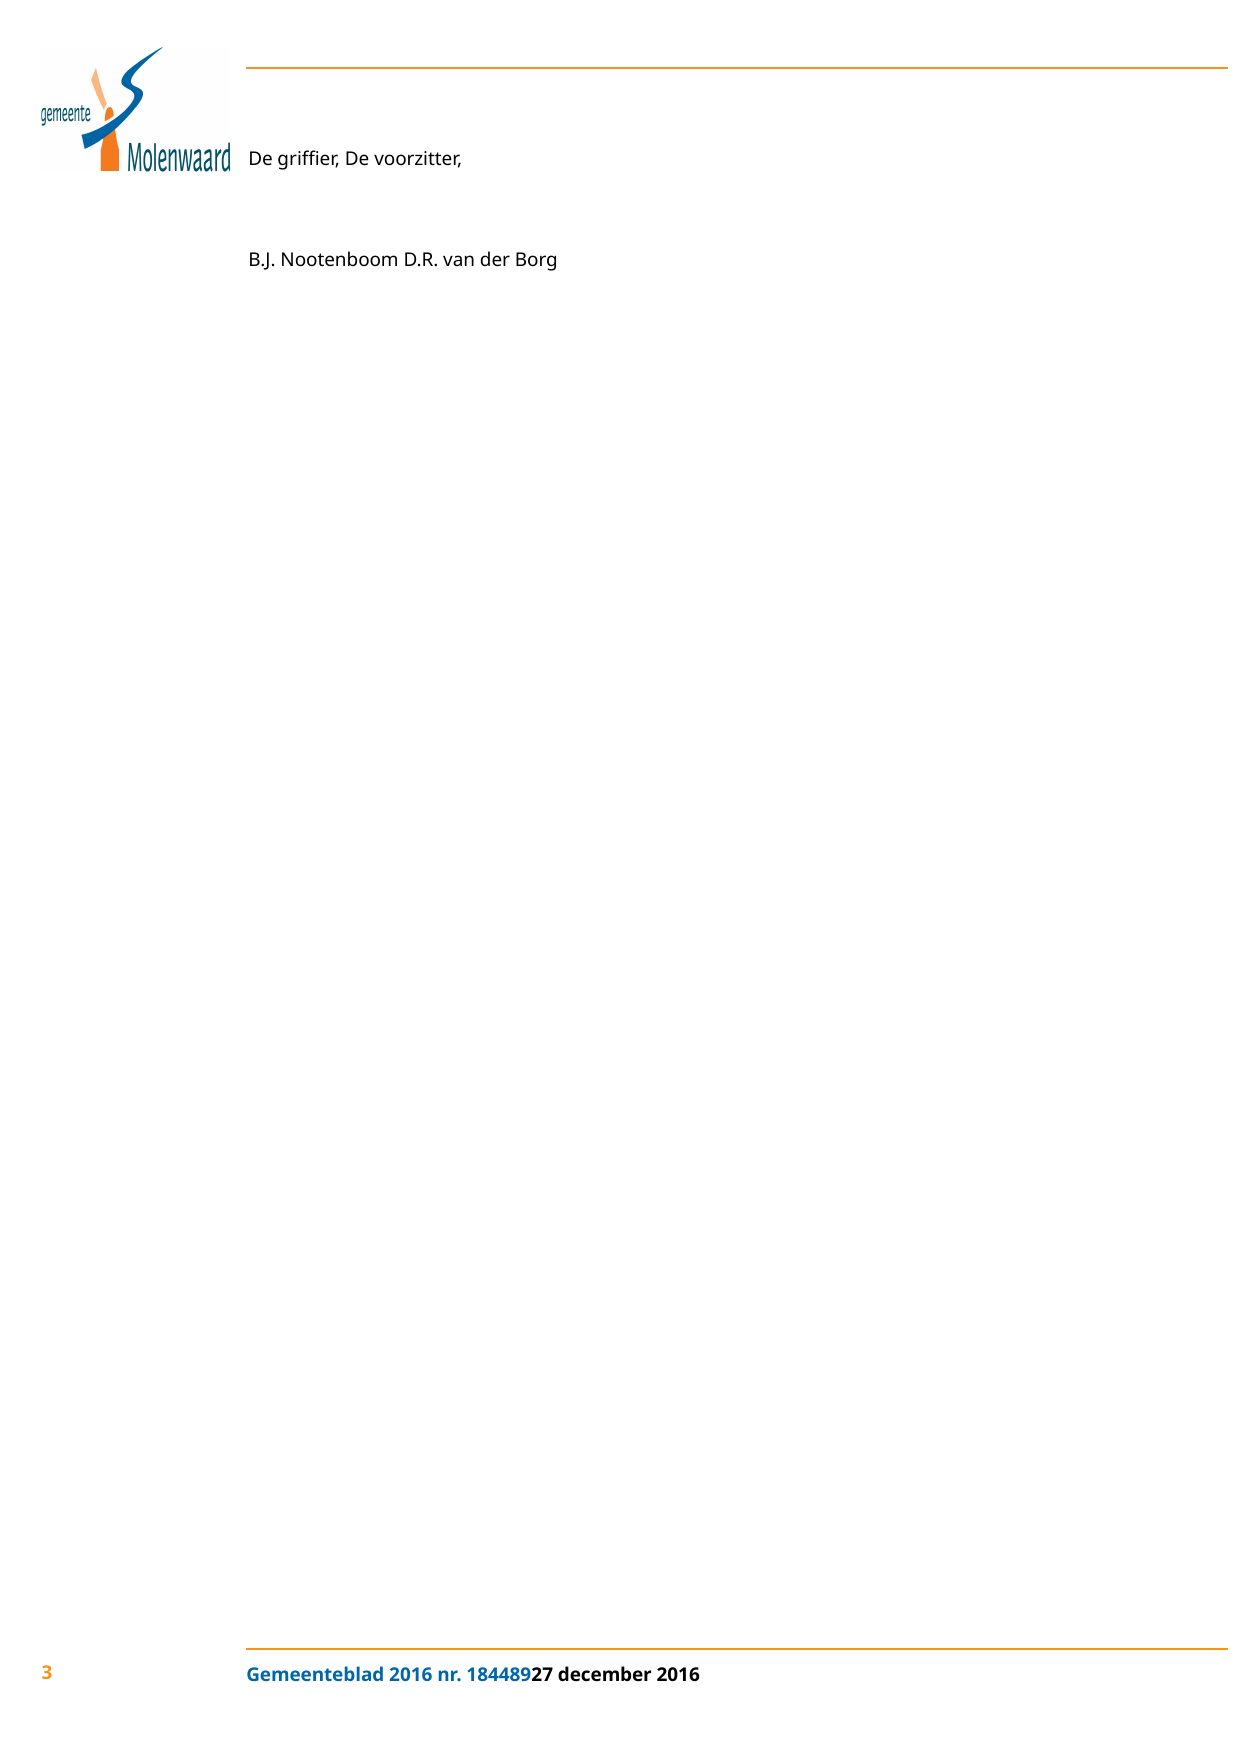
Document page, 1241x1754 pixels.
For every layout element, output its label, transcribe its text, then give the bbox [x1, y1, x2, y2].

picture [41, 47, 231, 172]
text De griffier, De voorzitter, [248, 145, 1152, 171]
text B.J. Nootenboom D.R. van der Borg [248, 246, 1152, 272]
